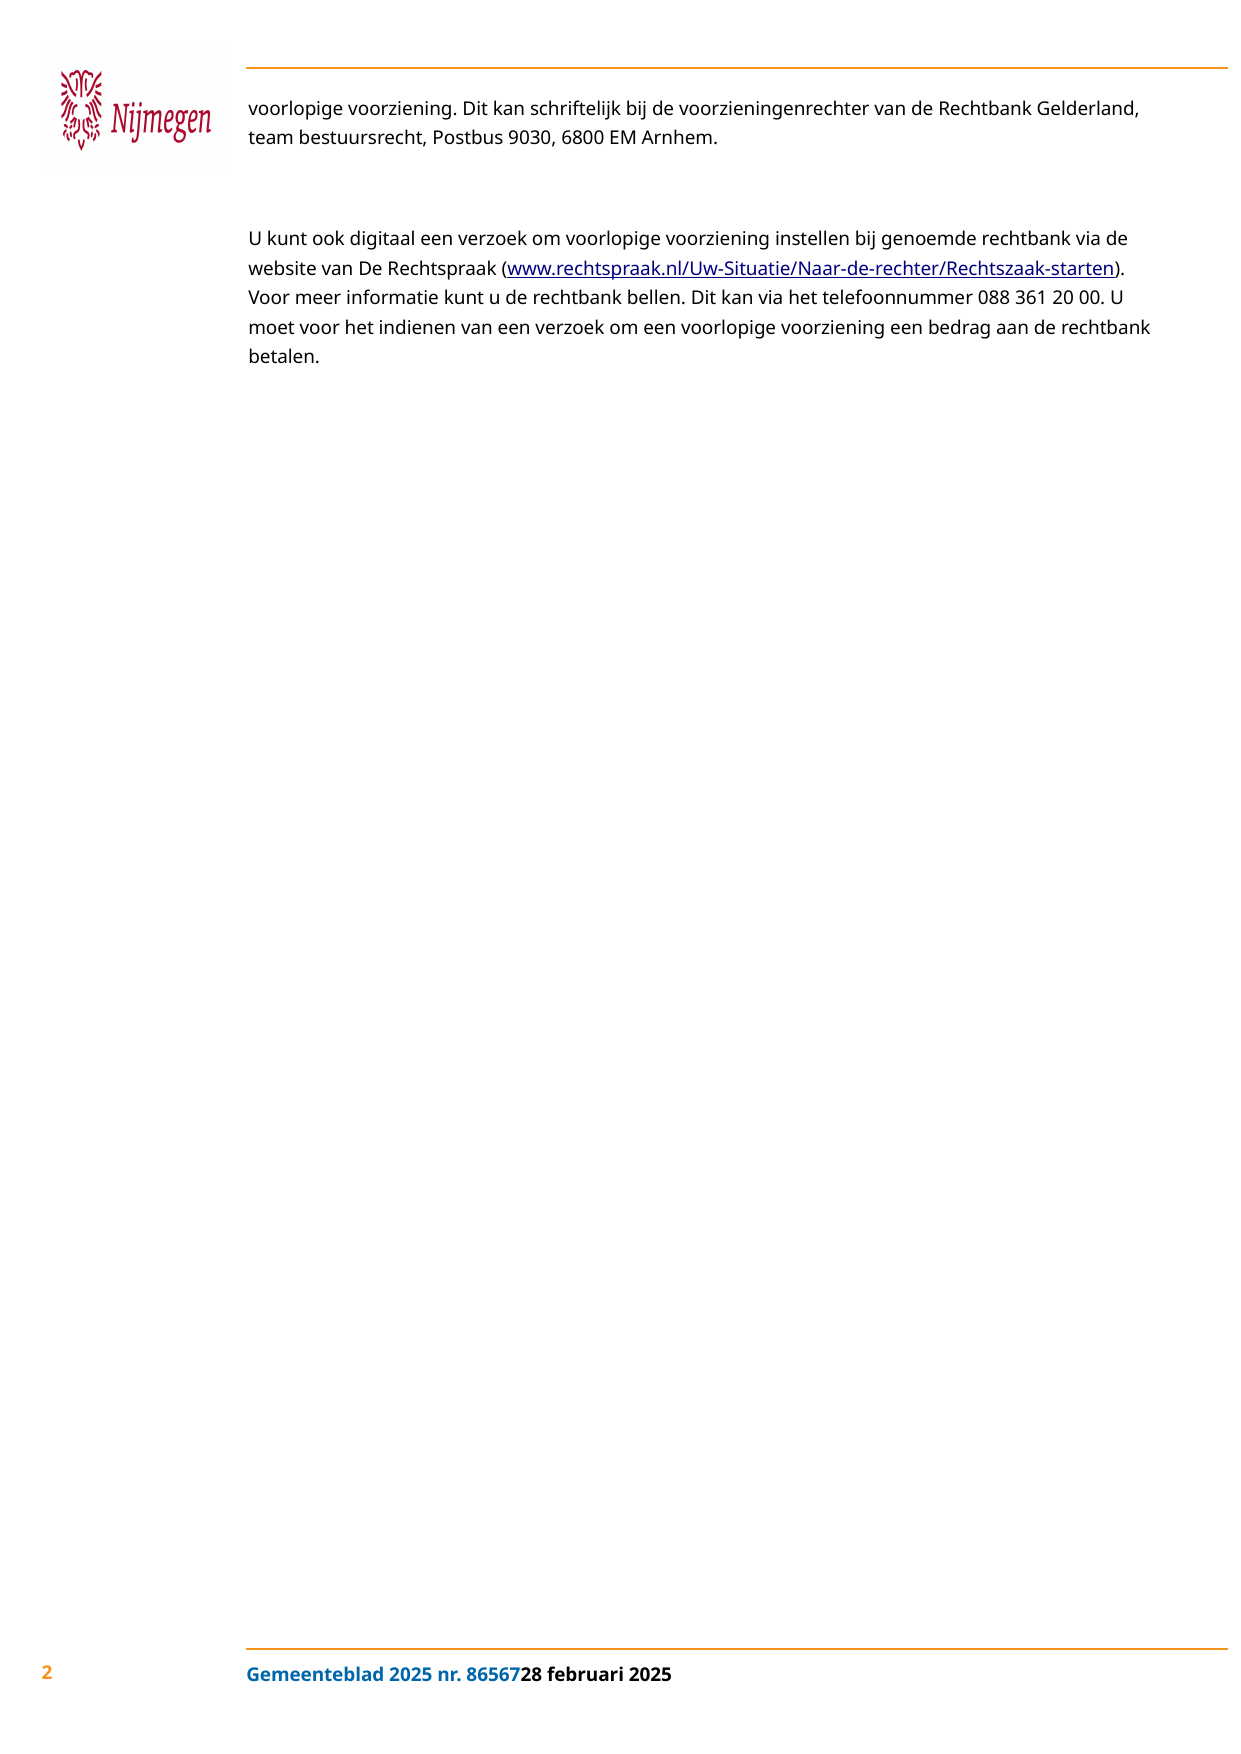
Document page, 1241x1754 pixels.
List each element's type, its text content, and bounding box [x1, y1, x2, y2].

text U kunt ook digitaal een verzoek om voorlopige voorziening instellen bij genoemde rechtbank via de website van De Rechtspraak (www.rechtspraak.nl/Uw-Situatie/Naar-de-rechter/Rechtszaak-starten). Voor meer informatie kunt u de rechtbank bellen. Dit kan via het telefoonnummer 088 361 20 00. U moet voor het indienen van een verzoek om een voorlopige voorziening een bedrag aan de rechtbank betalen. [248, 225, 1152, 369]
picture [41, 47, 231, 172]
text voorlopige voorziening. Dit kan schriftelijk bij de voorzieningenrechter van de Rechtbank Gelderland, team bestuursrecht, Postbus 9030, 6800 EM Arnhem. [248, 95, 1152, 150]
